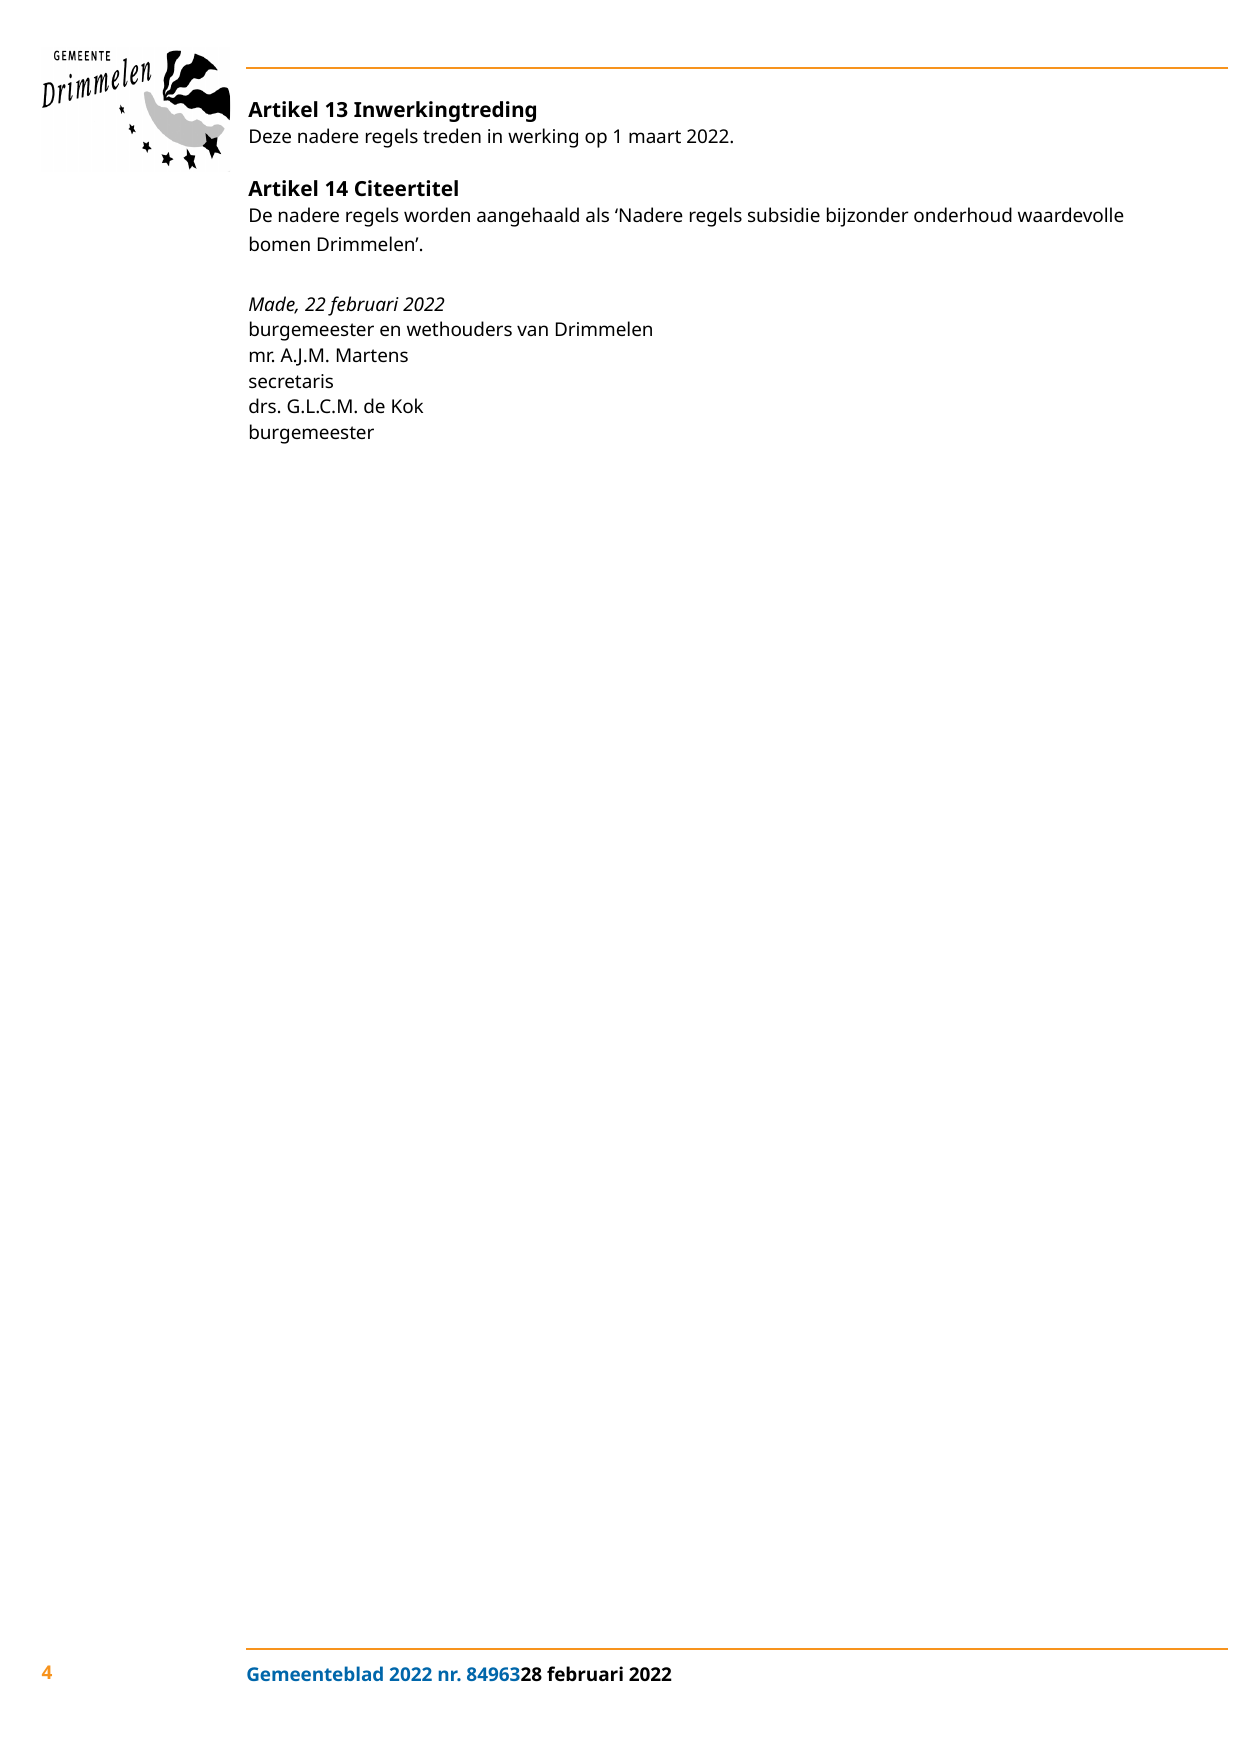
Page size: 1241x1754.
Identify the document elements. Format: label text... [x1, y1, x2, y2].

text De nadere regels worden aangehaald als ‘Nadere regels subsidie bijzonder onderhoud waardevolle bomen Drimmelen’. [248, 202, 1152, 257]
text burgemeester [248, 419, 1152, 445]
text Deze nadere regels treden in werking op 1 maart 2022. [248, 123, 1152, 149]
text Artikel 14 Citeertitel [248, 174, 1152, 202]
picture [41, 47, 231, 172]
text burgemeester en wethouders van Drimmelen [248, 317, 1152, 342]
text Artikel 13 Inwerkingtreding [248, 95, 1152, 123]
text secretaris [248, 368, 1152, 394]
text mr. A.J.M. Martens [248, 342, 1152, 368]
text Made, 22 februari 2022 [248, 291, 1152, 317]
text drs. G.L.C.M. de Kok [248, 394, 1152, 419]
